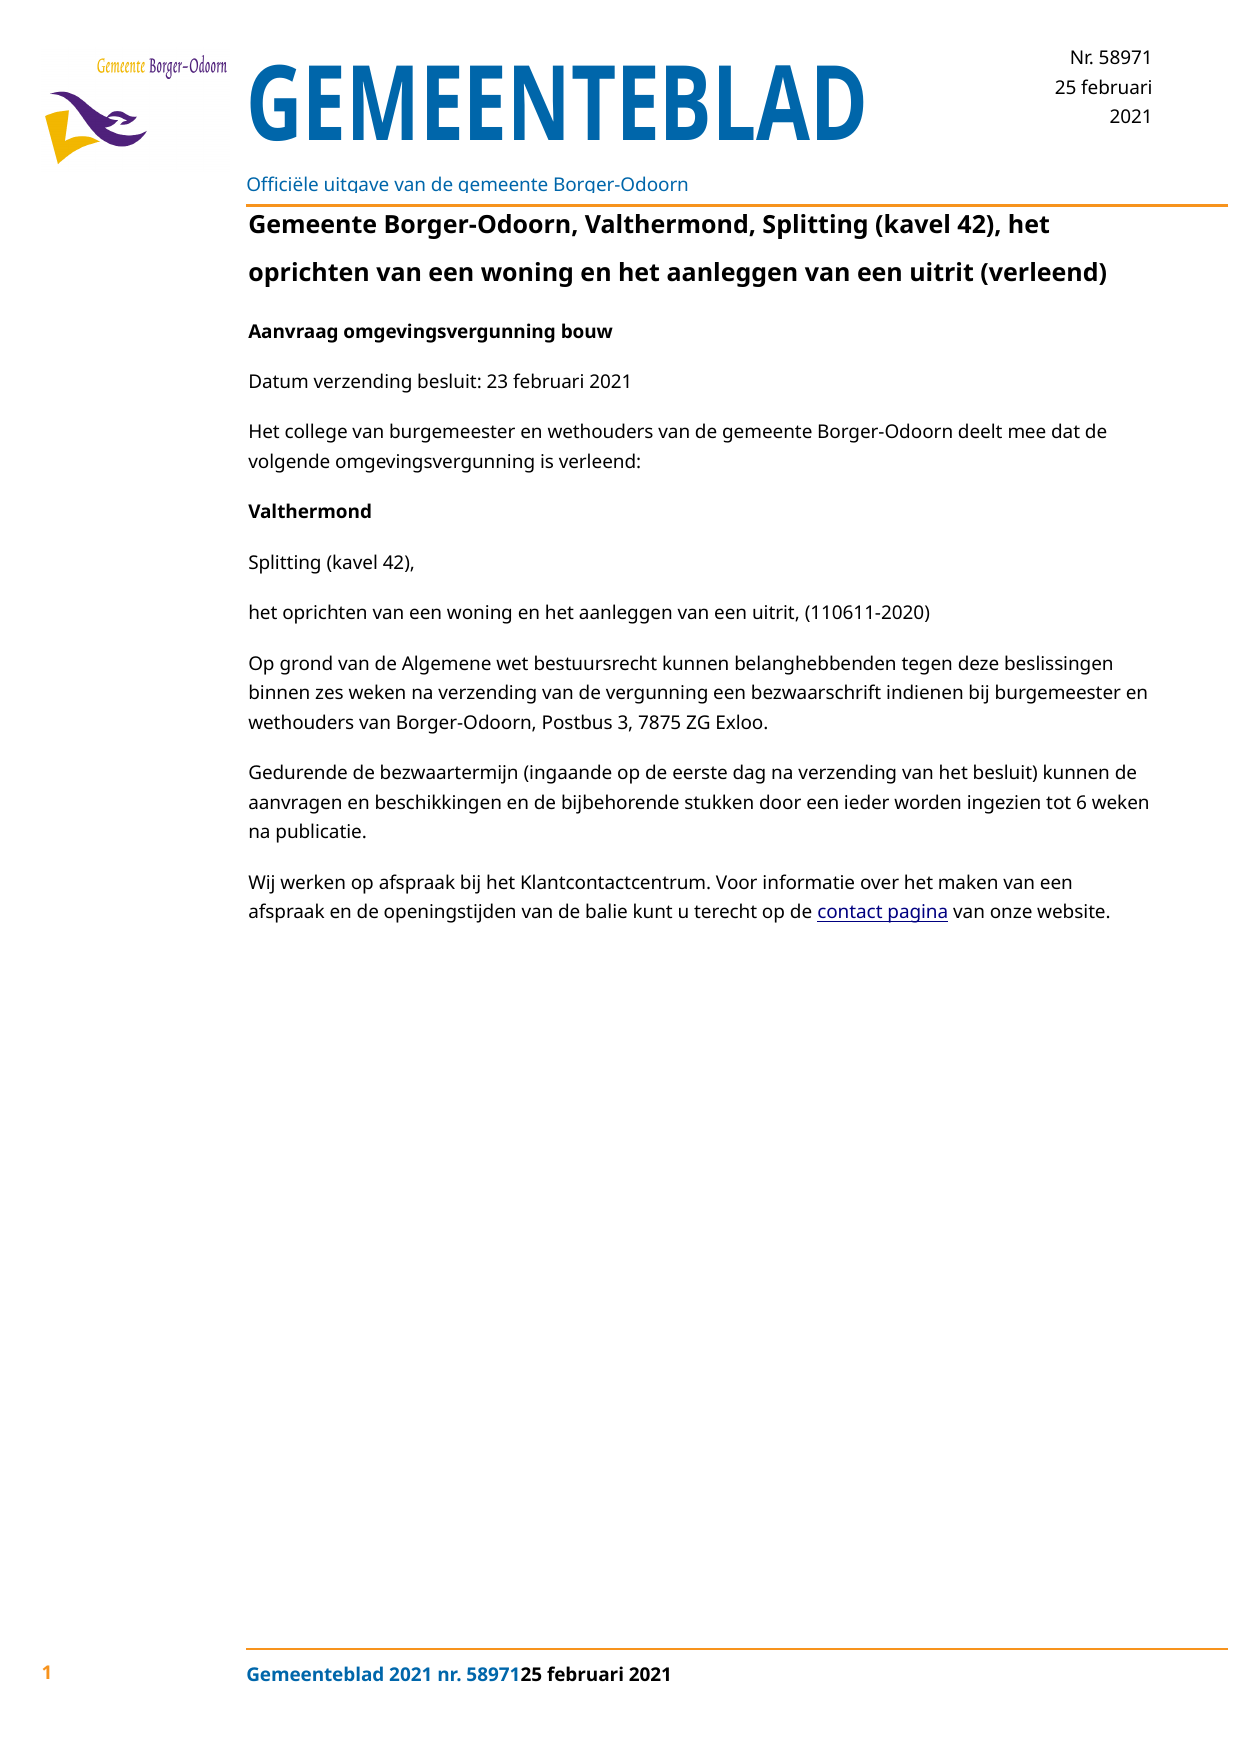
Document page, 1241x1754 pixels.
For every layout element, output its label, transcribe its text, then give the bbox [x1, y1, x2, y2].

text Wij werken op afspraak bij het Klantcontactcentrum. Voor informatie over het maken van een afspraak en de openingstijden van de balie kunt u terecht op de contact pagina van onze website. [248, 869, 1152, 924]
text Gedurende de bezwaartermijn (ingaande op de eerste dag na verzending van het besluit) kunnen de aanvragen en beschikkingen en de bijbehorende stukken door een ieder worden ingezien tot 6 weken na publicatie. [248, 759, 1152, 844]
picture [41, 47, 231, 172]
text Datum verzending besluit: 23 februari 2021 [248, 368, 1152, 394]
text Aanvraag omgevingsvergunning bouw [248, 318, 1152, 344]
text Splitting (kavel 42), [248, 549, 1152, 575]
text Op grond van de Algemene wet bestuursrecht kunnen belanghebbenden tegen deze beslissingen binnen zes weken na verzending van de vergunning een bezwaarschrift indienen bij burgemeester en wethouders van Borger-Odoorn, Postbus 3, 7875 ZG Exloo. [248, 650, 1152, 735]
text Valthermond [248, 499, 1152, 524]
text Gemeente Borger-Odoorn, Valthermond, Splitting (kavel 42), het oprichten van een woning en het aanleggen van een uitrit (verleend) [248, 207, 1152, 288]
text het oprichten van een woning en het aanleggen van een uitrit, (110611-2020) [248, 599, 1152, 625]
text Het college van burgemeester en wethouders van de gemeente Borger-Odoorn deelt mee dat de volgende omgevingsvergunning is verleend: [248, 419, 1152, 474]
